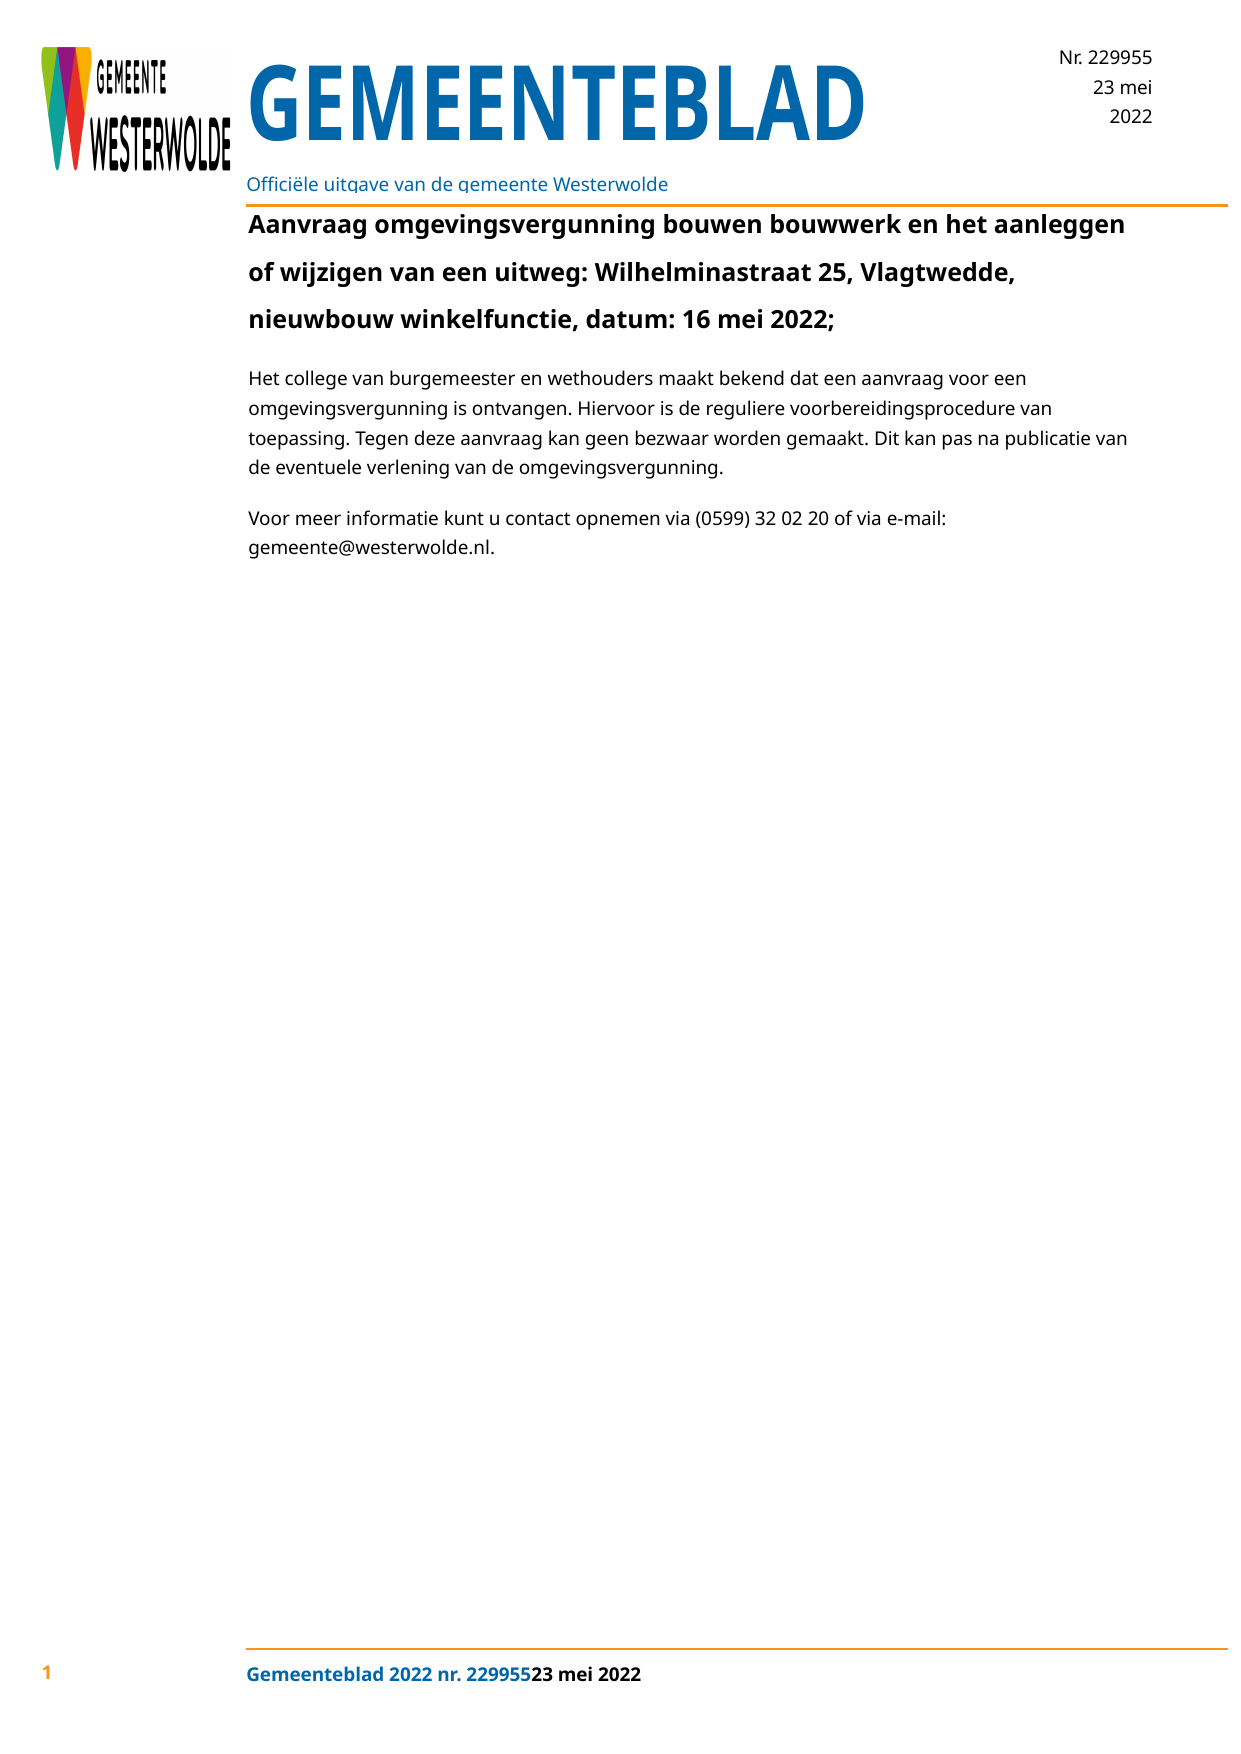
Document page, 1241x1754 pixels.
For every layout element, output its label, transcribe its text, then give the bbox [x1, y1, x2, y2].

text Het college van burgemeester en wethouders maakt bekend dat een aanvraag voor een omgevingsvergunning is ontvangen. Hiervoor is de reguliere voorbereidingsprocedure van toepassing. Tegen deze aanvraag kan geen bezwaar worden gemaakt. Dit kan pas na publicatie van de eventuele verlening van de omgevingsvergunning. [248, 366, 1152, 480]
picture [41, 47, 231, 172]
text Voor meer informatie kunt u contact opnemen via (0599) 32 02 20 of via e-mail: gemeente@westerwolde.nl. [248, 505, 1152, 560]
text Aanvraag omgevingsvergunning bouwen bouwwerk en het aanleggen of wijzigen van een uitweg: Wilhelminastraat 25, Vlagtwedde, nieuwbouw winkelfunctie, datum: 16 mei 2022; [248, 207, 1152, 336]
